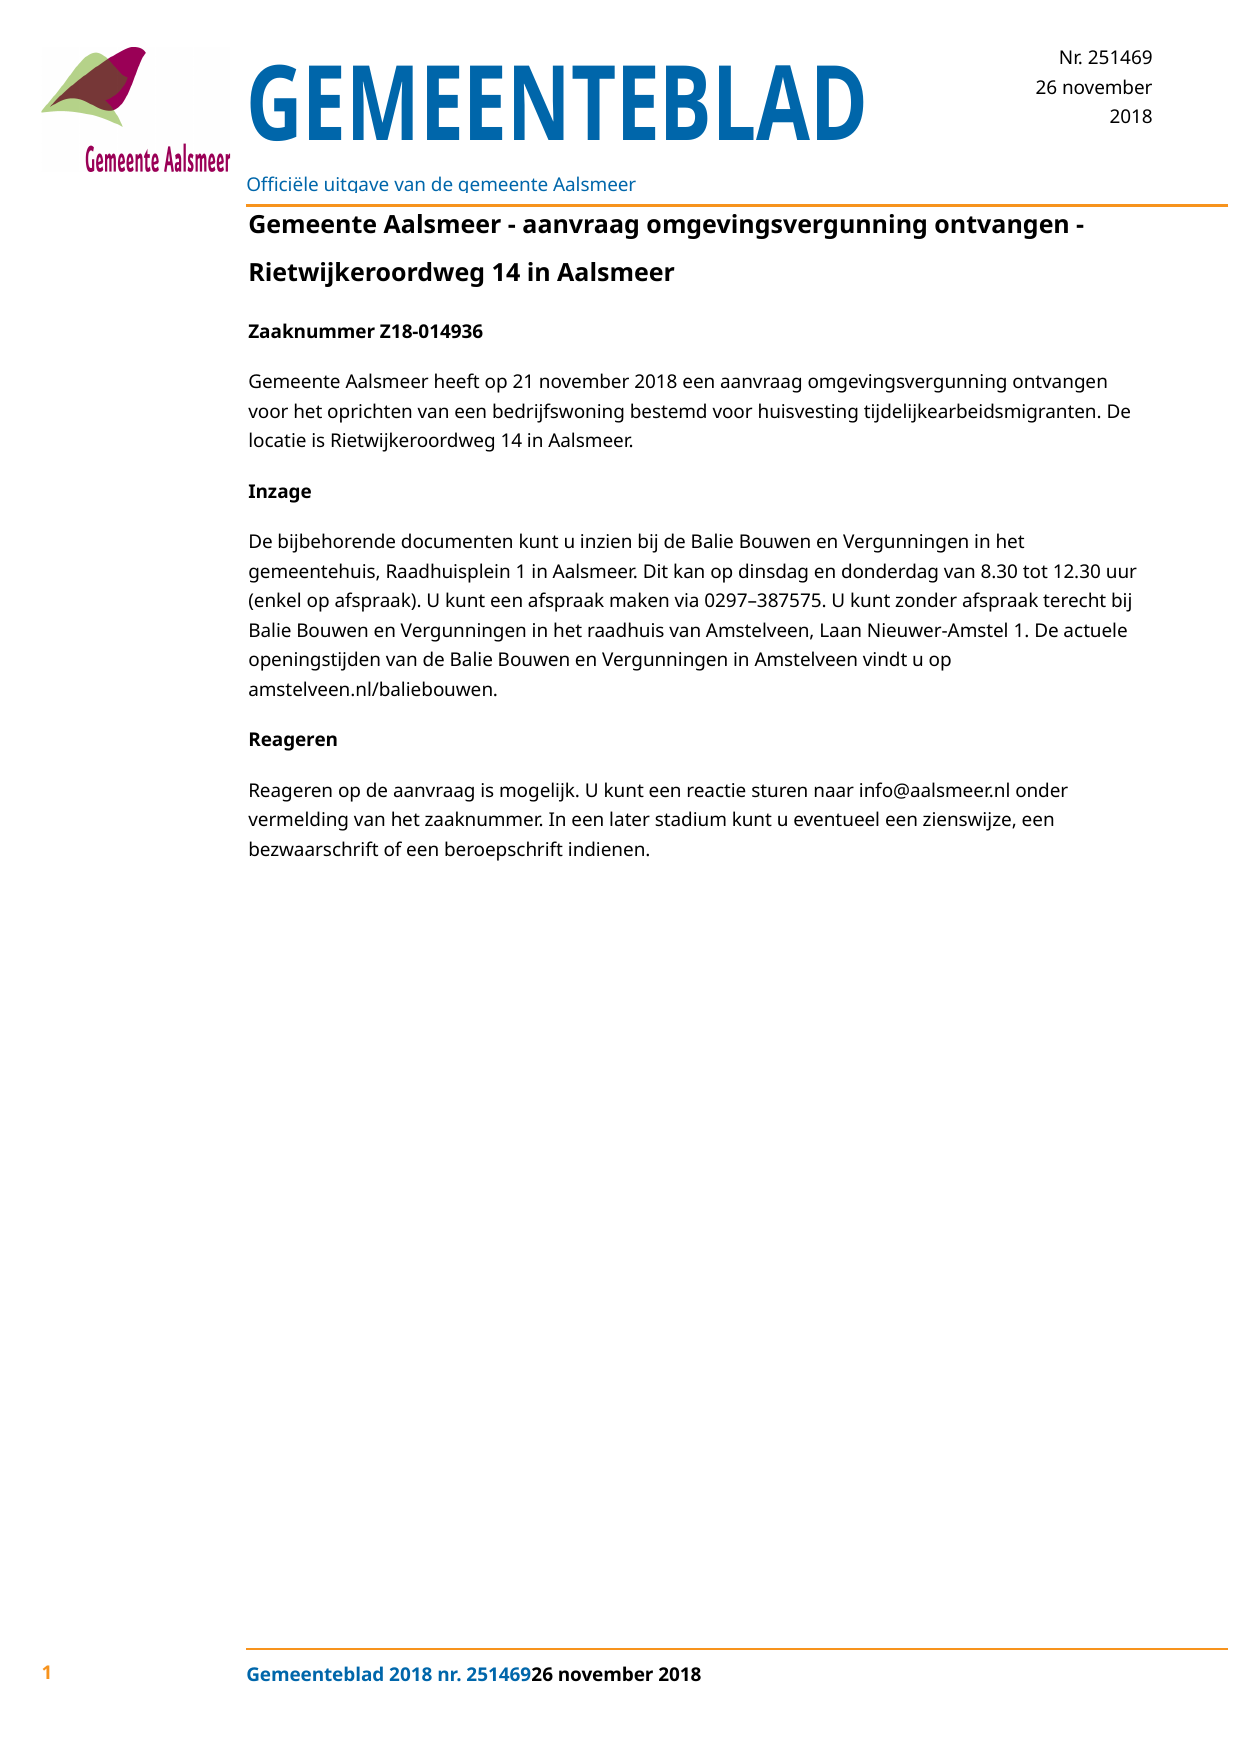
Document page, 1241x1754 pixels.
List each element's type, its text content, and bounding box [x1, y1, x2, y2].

text Inzage [248, 478, 1152, 504]
text Gemeente Aalsmeer - aanvraag omgevingsvergunning ontvangen - Rietwijkeroordweg 14 in Aalsmeer [248, 207, 1152, 288]
text Zaaknummer Z18-014936 [248, 318, 1152, 344]
text Reageren [248, 727, 1152, 752]
text Reageren op de aanvraag is mogelijk. U kunt een reactie sturen naar info@aalsmeer.nl onder vermelding van het zaaknummer. In een later stadium kunt u eventueel een zienswijze, een bezwaarschrift of een beroepschrift indienen. [248, 777, 1152, 862]
text Gemeente Aalsmeer heeft op 21 november 2018 een aanvraag omgevingsvergunning ontvangen voor het oprichten van een bedrijfswoning bestemd voor huisvesting tijdelijkearbeidsmigranten. De locatie is Rietwijkeroordweg 14 in Aalsmeer. [248, 368, 1152, 453]
text De bijbehorende documenten kunt u inzien bij de Balie Bouwen en Vergunningen in het gemeentehuis, Raadhuisplein 1 in Aalsmeer. Dit kan op dinsdag en donderdag van 8.30 tot 12.30 uur (enkel op afspraak). U kunt een afspraak maken via 0297–387575. U kunt zonder afspraak terecht bij Balie Bouwen en Vergunningen in het raadhuis van Amstelveen, Laan Nieuwer-Amstel 1. De actuele openingstijden van de Balie Bouwen en Vergunningen in Amstelveen vindt u op amstelveen.nl/baliebouwen. [248, 528, 1152, 702]
picture [41, 47, 231, 172]
